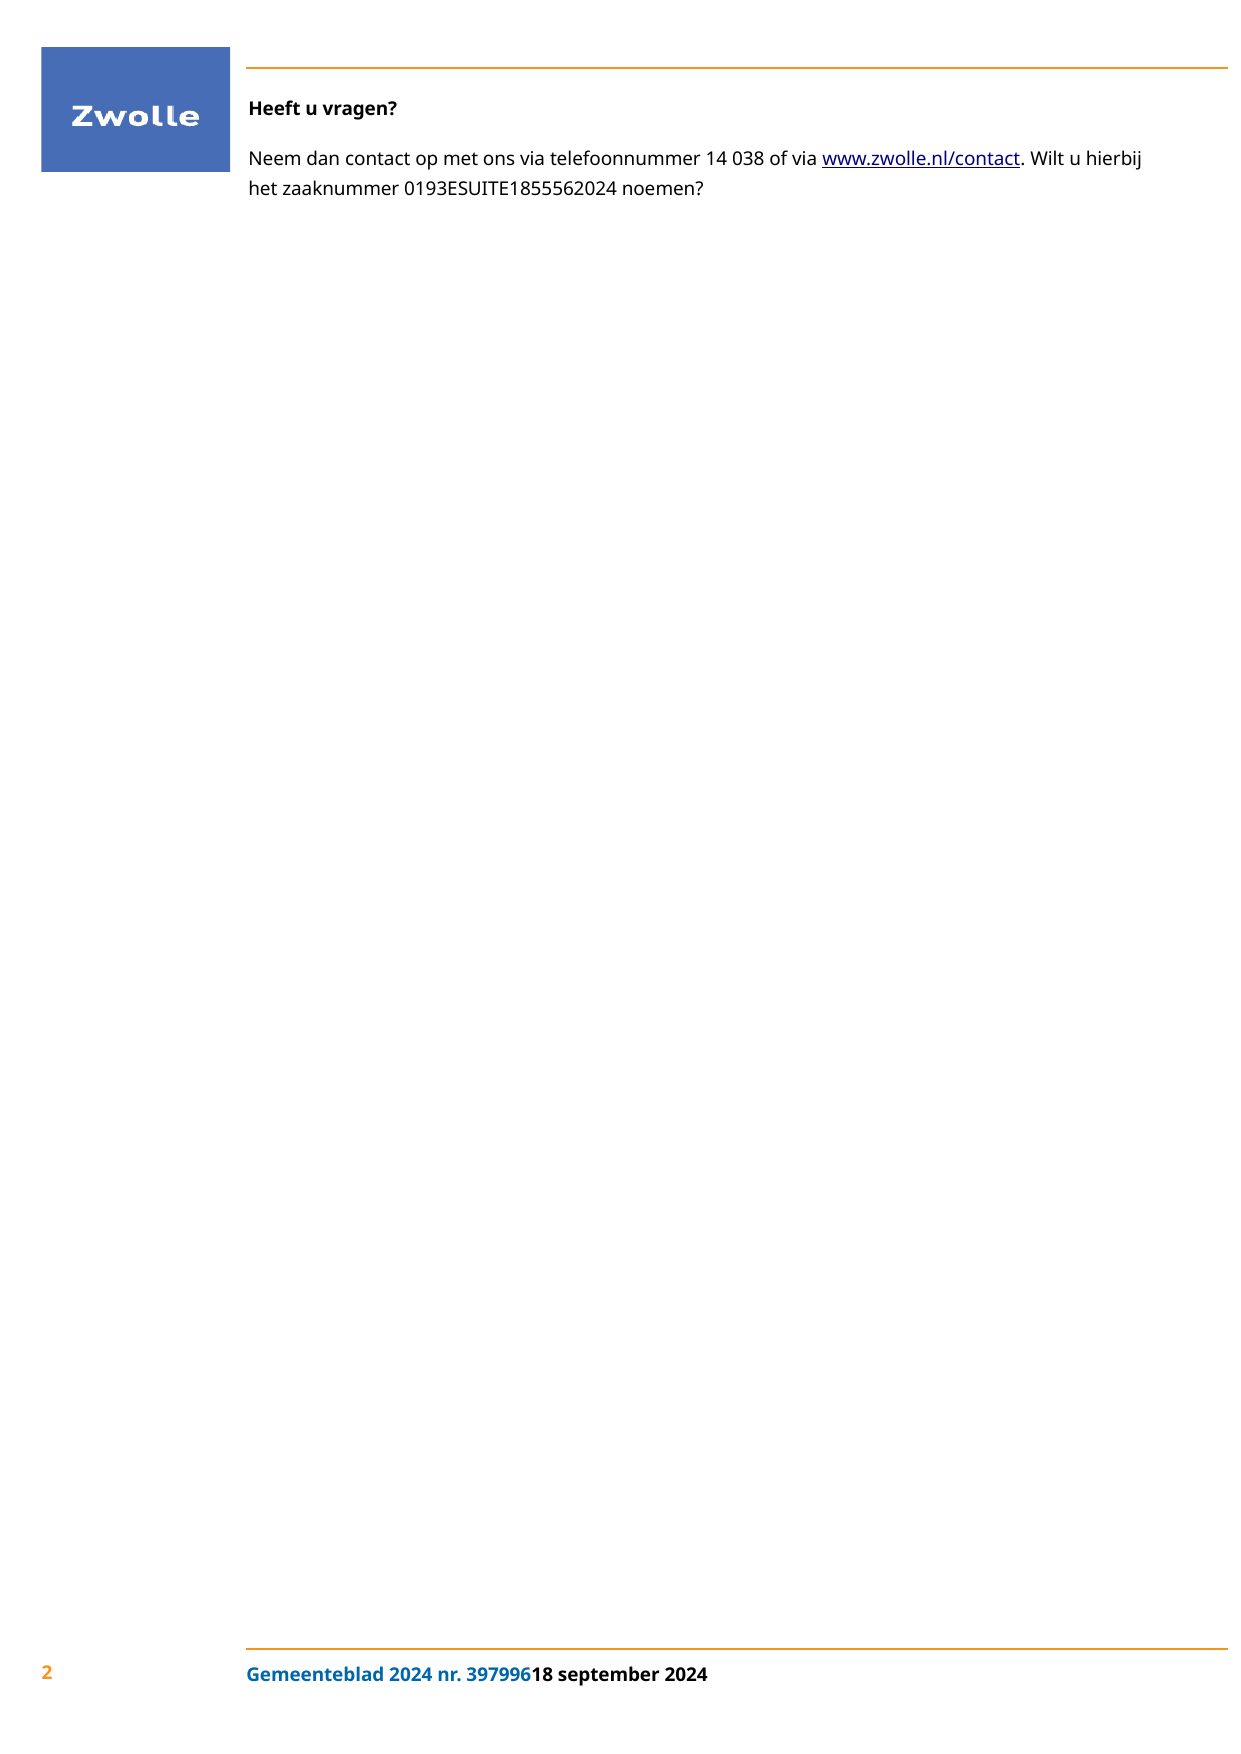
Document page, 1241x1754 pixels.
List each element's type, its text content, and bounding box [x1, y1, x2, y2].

text Heeft u vragen? [248, 95, 1152, 121]
text Neem dan contact op met ons via telefoonnummer 14 038 of via www.zwolle.nl/contact. Wilt u hierbij het zaaknummer 0193ESUITE1855562024 noemen? [248, 145, 1152, 201]
picture [41, 47, 231, 172]
